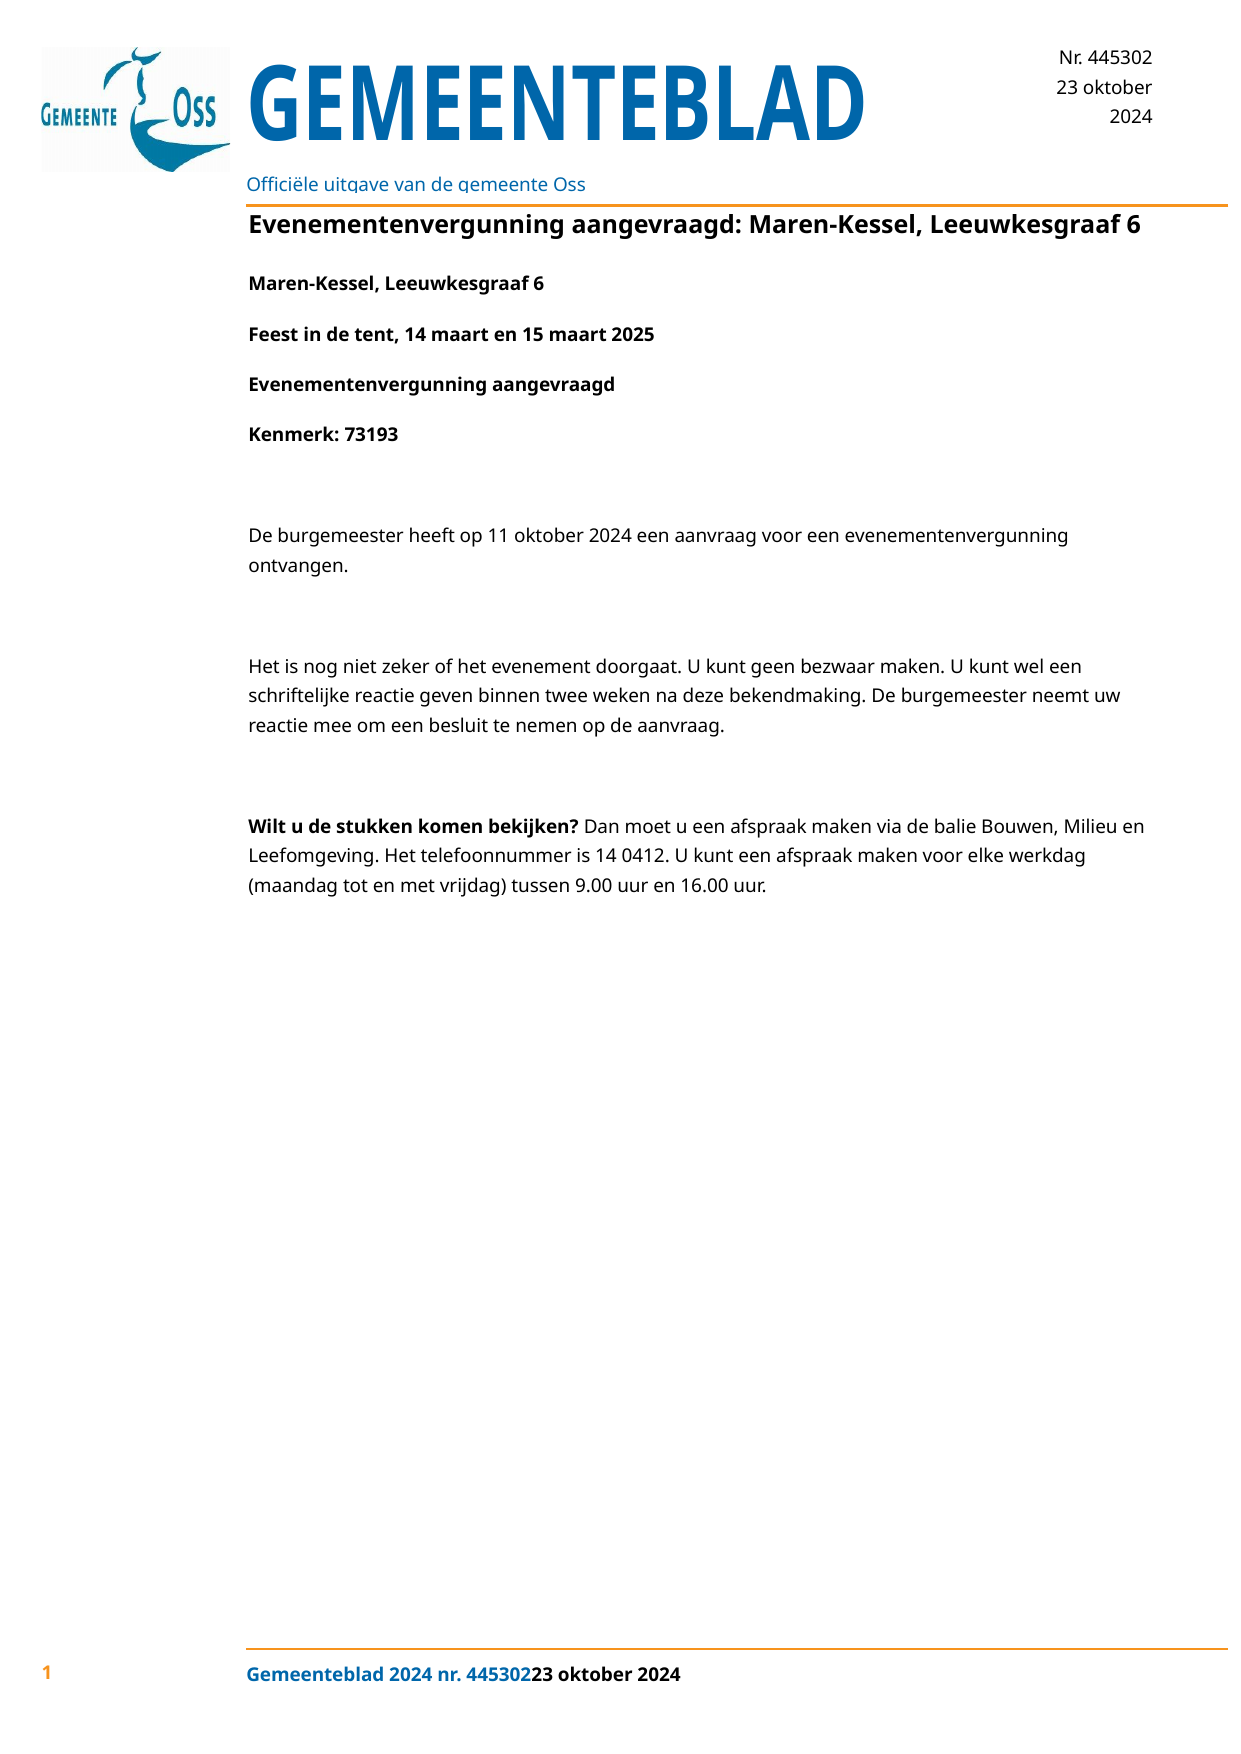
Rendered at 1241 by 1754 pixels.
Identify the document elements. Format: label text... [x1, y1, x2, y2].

text Evenementenvergunning aangevraagd [248, 371, 1152, 397]
text Het is nog niet zeker of het evenement doorgaat. U kunt geen bezwaar maken. U kunt wel een schriftelijke reactie geven binnen twee weken na deze bekendmaking. De burgemeester neemt uw reactie mee om een besluit te nemen op de aanvraag. [248, 653, 1152, 738]
text Feest in de tent, 14 maart en 15 maart 2025 [248, 321, 1152, 346]
text Kenmerk: 73193 [248, 422, 1152, 447]
text Wilt u de stukken komen bekijken? Dan moet u een afspraak maken via de balie Bouwen, Milieu en Leefomgeving. Het telefoonnummer is 14 0412. U kunt een afspraak maken voor elke werkdag (maandag tot en met vrijdag) tussen 9.00 uur en 16.00 uur. [248, 813, 1152, 898]
text Evenementenvergunning aangevraagd: Maren-Kessel, Leeuwkesgraaf 6 [248, 207, 1152, 241]
text De burgemeester heeft op 11 oktober 2024 een aanvraag voor een evenementenvergunning ontvangen. [248, 522, 1152, 578]
text Maren-Kessel, Leeuwkesgraaf 6 [248, 270, 1152, 296]
picture [41, 47, 231, 172]
